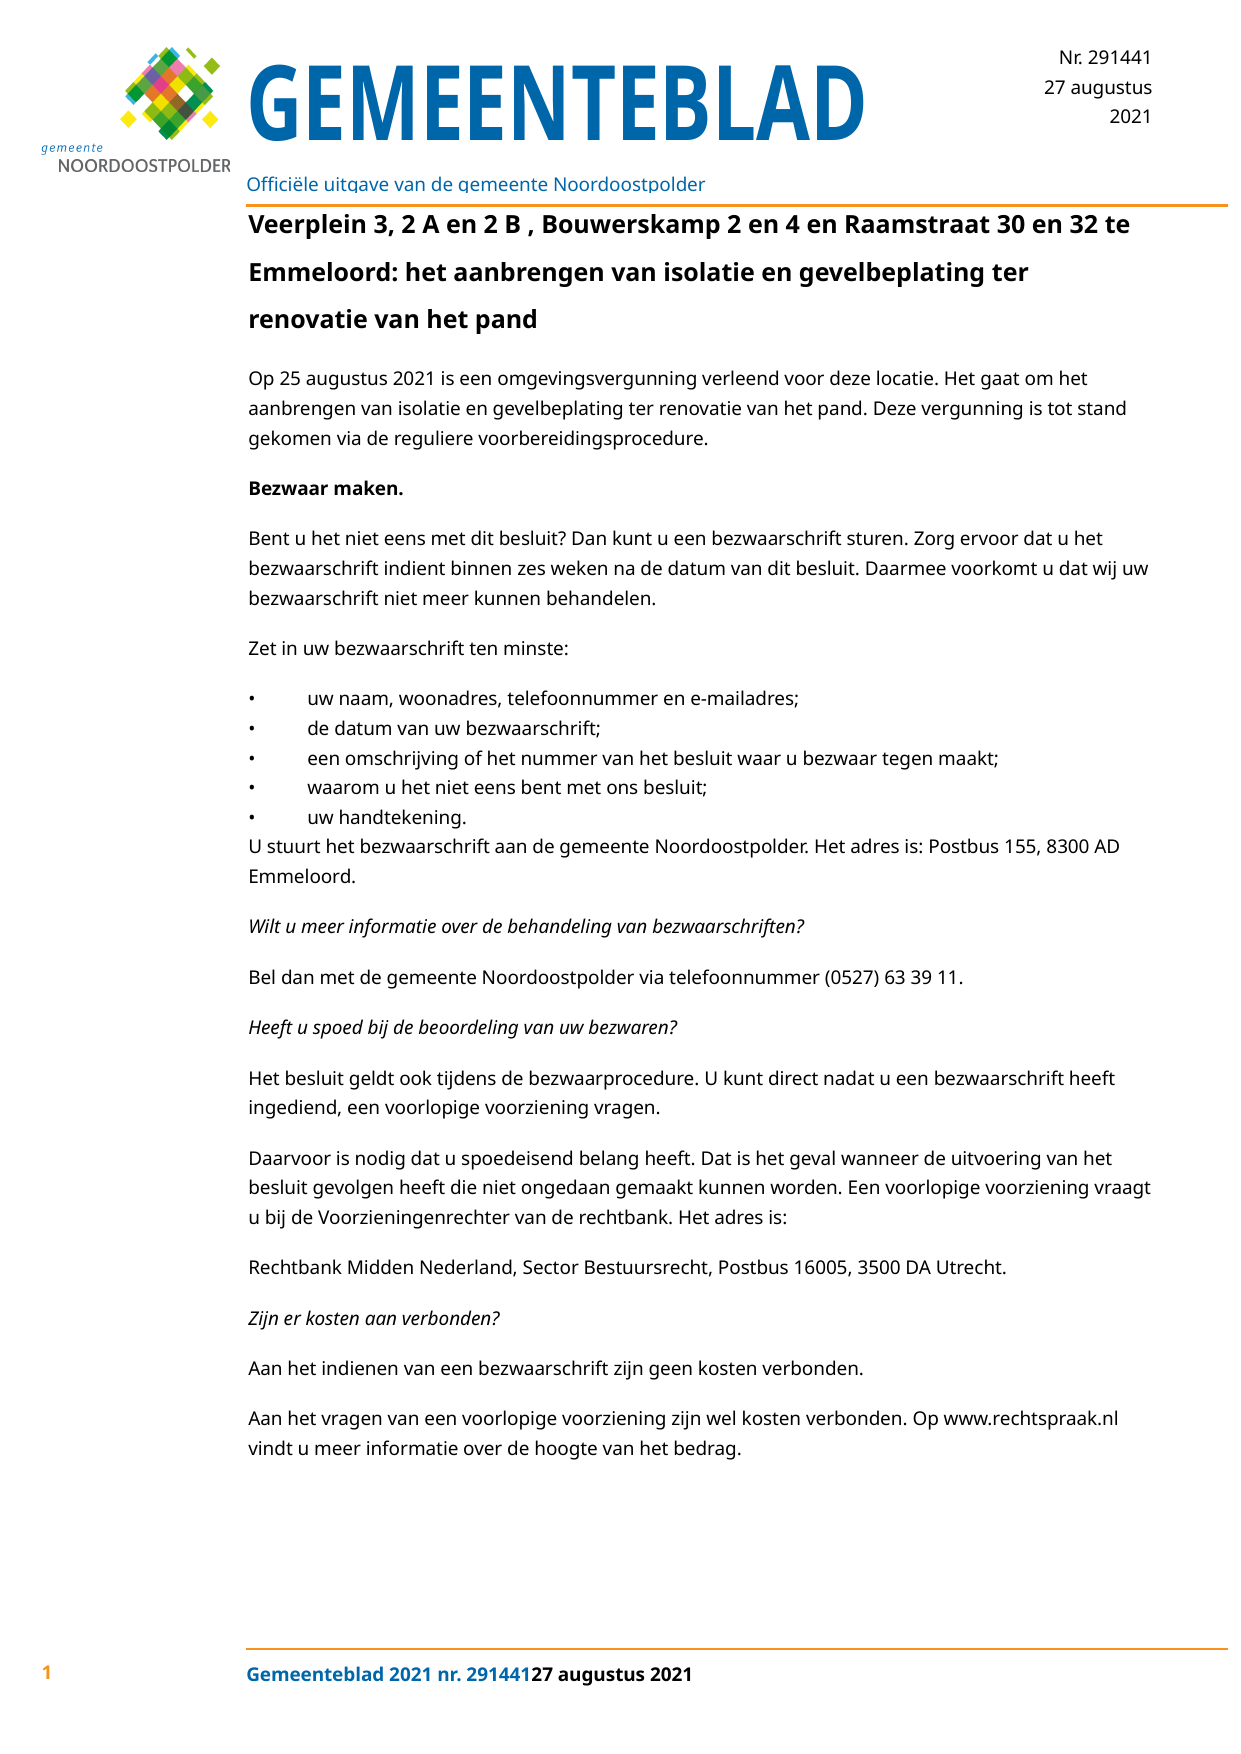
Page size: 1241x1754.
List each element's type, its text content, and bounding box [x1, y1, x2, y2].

list een omschrijving of het nummer van het besluit waar u bezwaar tegen maakt; [248, 745, 1152, 770]
text Rechtbank Midden Nederland, Sector Bestuursrecht, Postbus 16005, 3500 DA Utrecht. [248, 1254, 1152, 1280]
text Aan het indienen van een bezwaarschrift zijn geen kosten verbonden. [248, 1355, 1152, 1381]
text Aan het vragen van een voorlopige voorziening zijn wel kosten verbonden. Op www.rechtspraak.nl vindt u meer informatie over de hoogte van het bedrag. [248, 1406, 1152, 1461]
text Zijn er kosten aan verbonden? [248, 1305, 1152, 1330]
text Op 25 augustus 2021 is een omgevingsvergunning verleend voor deze locatie. Het gaat om het aanbrengen van isolatie en gevelbeplating ter renovatie van het pand. Deze vergunning is tot stand gekomen via de reguliere voorbereidingsprocedure. [248, 366, 1152, 450]
text Bel dan met de gemeente Noordoostpolder via telefoonnummer (0527) 63 39 11. [248, 964, 1152, 989]
text Bezwaar maken. [248, 475, 1152, 501]
text Veerplein 3, 2 A en 2 B , Bouwerskamp 2 en 4 en Raamstraat 30 en 32 te Emmeloord: het aanbrengen van isolatie en gevelbeplating ter renovatie van het pand [248, 207, 1152, 336]
list waarom u het niet eens bent met ons besluit; [248, 774, 1152, 800]
text Wilt u meer informatie over de behandeling van bezwaarschriften? [248, 913, 1152, 939]
list uw handtekening. [248, 804, 1152, 829]
picture [41, 47, 231, 172]
text Daarvoor is nodig dat u spoedeisend belang heeft. Dat is het geval wanneer de uitvoering van het besluit gevolgen heeft die niet ongedaan gemaakt kunnen worden. Een voorlopige voorziening vraagt u bij de Voorzieningenrechter van de rechtbank. Het adres is: [248, 1145, 1152, 1229]
text Heeft u spoed bij de beoordeling van uw bezwaren? [248, 1014, 1152, 1040]
text Bent u het niet eens met dit besluit? Dan kunt u een bezwaarschrift sturen. Zorg ervoor dat u het bezwaarschrift indient binnen zes weken na de datum van dit besluit. Daarmee voorkomt u dat wij uw bezwaarschrift niet meer kunnen behandelen. [248, 526, 1152, 610]
list de datum van uw bezwaarschrift; [248, 715, 1152, 741]
text Zet in uw bezwaarschrift ten minste: [248, 635, 1152, 661]
text U stuurt het bezwaarschrift aan de gemeente Noordoostpolder. Het adres is: Postbus 155, 8300 AD Emmeloord. [248, 833, 1152, 889]
text Het besluit geldt ook tijdens de bezwaarprocedure. U kunt direct nadat u een bezwaarschrift heeft ingediend, een voorlopige voorziening vragen. [248, 1065, 1152, 1120]
list uw naam, woonadres, telefoonnummer en e-mailadres; [248, 686, 1152, 711]
